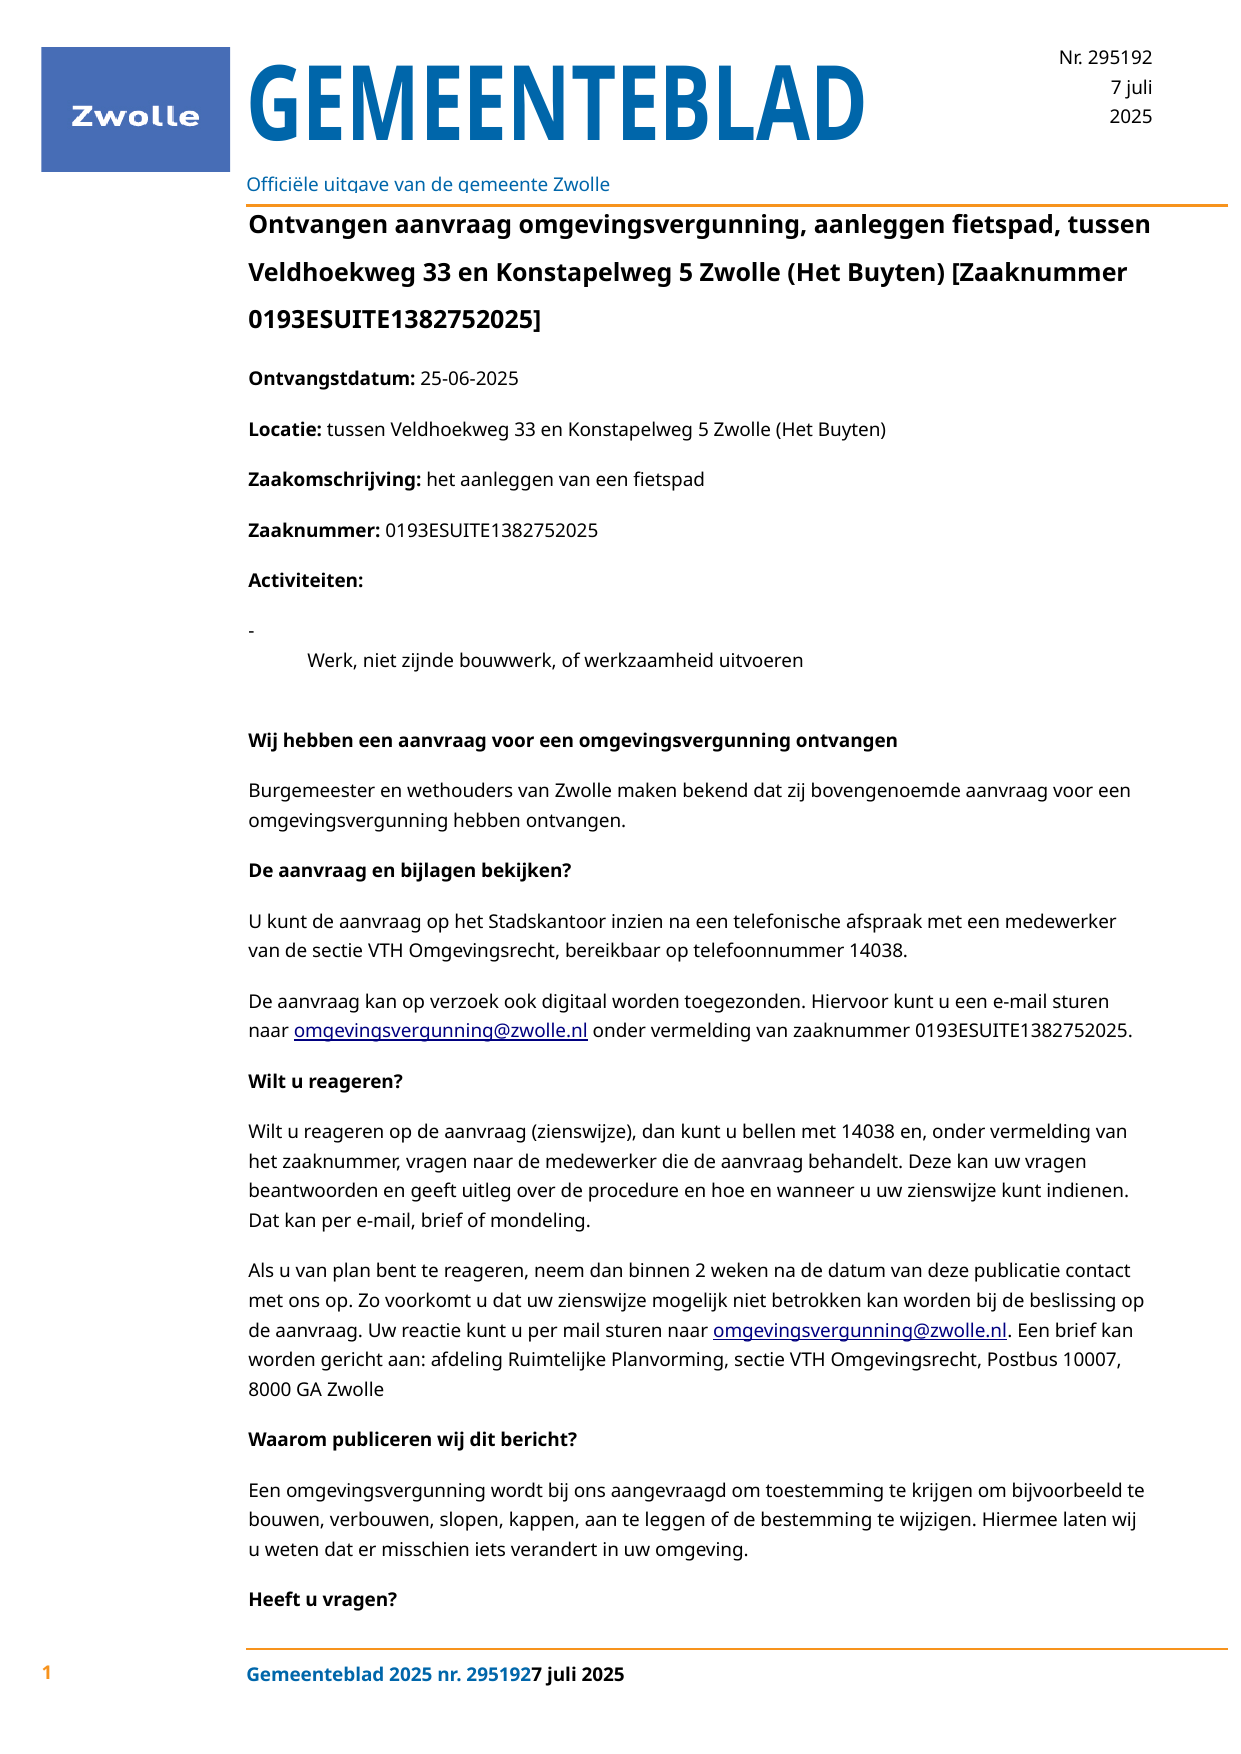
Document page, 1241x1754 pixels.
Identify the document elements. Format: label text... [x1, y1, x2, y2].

text Locatie: tussen Veldhoekweg 33 en Konstapelweg 5 Zwolle (Het Buyten) [248, 416, 1152, 442]
list Werk, niet zijnde bouwwerk, of werkzaamheid uitvoeren [248, 647, 1152, 673]
text De aanvraag kan op verzoek ook digitaal worden toegezonden. Hiervoor kunt u een e-mail sturen naar omgevingsvergunning@zwolle.nl onder vermelding van zaaknummer 0193ESUITE1382752025. [248, 988, 1152, 1043]
text Activiteiten: [248, 567, 1152, 593]
text Burgemeester en wethouders van Zwolle maken bekend dat zij bovengenoemde aanvraag voor een omgevingsvergunning hebben ontvangen. [248, 778, 1152, 833]
picture [41, 47, 231, 172]
text De aanvraag en bijlagen bekijken? [248, 858, 1152, 883]
text Wij hebben een aanvraag voor een omgevingsvergunning ontvangen [248, 727, 1152, 753]
text Waarom publiceren wij dit bericht? [248, 1426, 1152, 1452]
text Wilt u reageren? [248, 1068, 1152, 1094]
text Zaaknummer: 0193ESUITE1382752025 [248, 517, 1152, 542]
text Wilt u reageren op de aanvraag (zienswijze), dan kunt u bellen met 14038 en, onder vermelding van het zaaknummer, vragen naar de medewerker die de aanvraag behandelt. Deze kan uw vragen beantwoorden en geeft uitleg over de procedure en hoe en wanneer u uw zienswijze kunt indienen. Dat kan per e-mail, brief of mondeling. [248, 1118, 1152, 1233]
text Ontvangstdatum: 25-06-2025 [248, 366, 1152, 391]
text U kunt de aanvraag op het Stadskantoor inzien na een telefonische afspraak met een medewerker van de sectie VTH Omgevingsrecht, bereikbaar op telefoonnummer 14038. [248, 908, 1152, 963]
text Zaakomschrijving: het aanleggen van een fietspad [248, 466, 1152, 492]
text Als u van plan bent te reageren, neem dan binnen 2 weken na de datum van deze publicatie contact met ons op. Zo voorkomt u dat uw zienswijze mogelijk niet betrokken kan worden bij de beslissing op de aanvraag. Uw reactie kunt u per mail sturen naar omgevingsvergunning@zwolle.nl. Een brief kan worden gericht aan: afdeling Ruimtelijke Planvorming, sectie VTH Omgevingsrecht, Postbus 10007, 8000 GA Zwolle [248, 1258, 1152, 1402]
text Ontvangen aanvraag omgevingsvergunning, aanleggen fietspad, tussen Veldhoekweg 33 en Konstapelweg 5 Zwolle (Het Buyten) [Zaaknummer 0193ESUITE1382752025] [248, 207, 1152, 336]
text Heeft u vragen? [248, 1586, 1152, 1612]
text Een omgevingsvergunning wordt bij ons aangevraagd om toestemming te krijgen om bijvoorbeeld te bouwen, verbouwen, slopen, kappen, aan te leggen of de bestemming te wijzigen. Hiermee laten wij u weten dat er misschien iets verandert in uw omgeving. [248, 1477, 1152, 1562]
